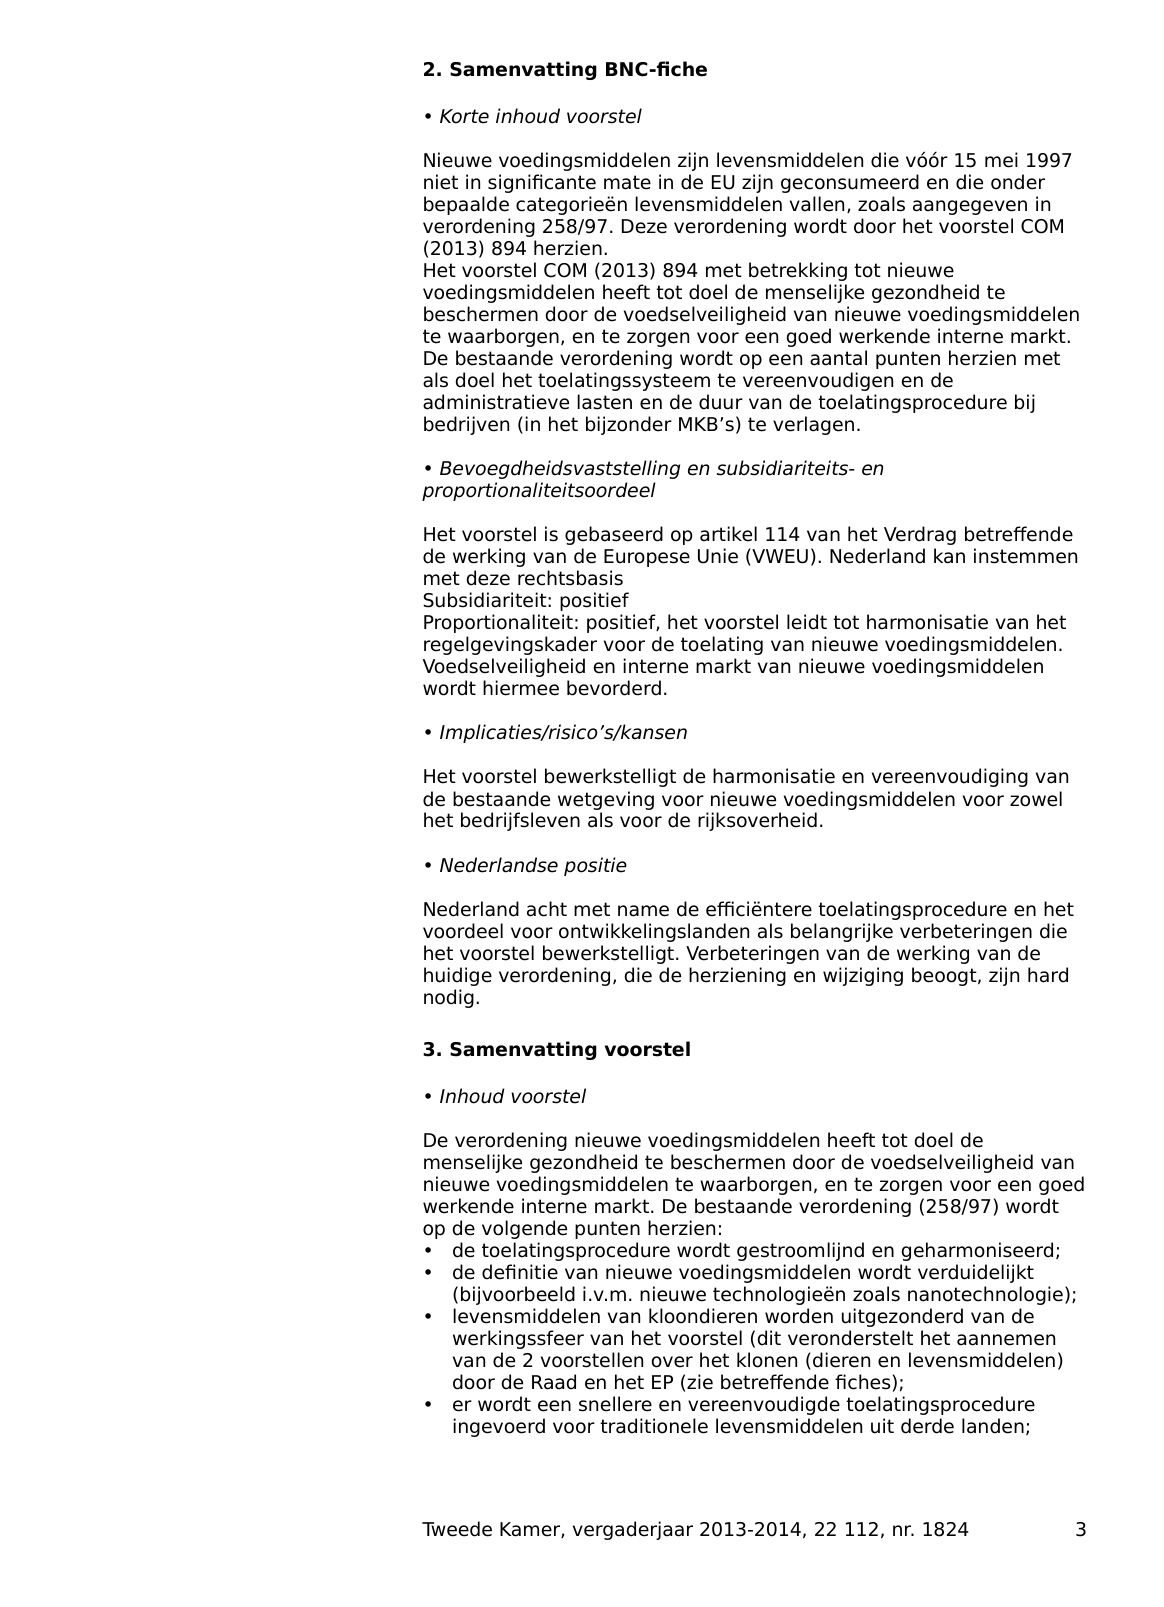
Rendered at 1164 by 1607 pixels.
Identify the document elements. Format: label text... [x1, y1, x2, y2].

text Het voorstel is gebaseerd op artikel 114 van het Verdrag betreffende de werking van de Europese Unie (VWEU). Nederland kan instemmen met deze rechtsbasis [422, 524, 1087, 590]
text Het voorstel bewerkstelligt de harmonisatie en vereenvoudiging van de bestaande wetgeving voor nieuwe voedingsmiddelen voor zowel het bedrijfsleven als voor de rijksoverheid. [422, 766, 1087, 832]
subtitle 2. Samenvatting BNC-fiche [422, 59, 1087, 81]
text De verordening nieuwe voedingsmiddelen heeft tot doel de menselijke gezondheid te beschermen door de voedselveiligheid van nieuwe voedingsmiddelen te waarborgen, en te zorgen voor een goed werkende interne markt. De bestaande verordening (258/97) wordt op de volgende punten herzien: [422, 1130, 1087, 1240]
subtitle • Nederlandse positie [422, 854, 1087, 877]
subtitle • Inhoud voorstel [422, 1086, 1087, 1108]
text • er wordt een snellere en vereenvoudigde toelatingsprocedure ingevoerd voor traditionele levensmiddelen uit derde landen; [422, 1393, 1087, 1437]
text • de toelatingsprocedure wordt gestroomlijnd en geharmoniseerd; [422, 1240, 1087, 1262]
text Nederland acht met name de efficiëntere toelatingsprocedure en het voordeel voor ontwikkelingslanden als belangrijke verbeteringen die het voorstel bewerkstelligt. Verbeteringen van de werking van de huidige verordening, die de herziening en wijziging beoogt, zijn hard nodig. [422, 899, 1087, 1009]
text Het voorstel COM (2013) 894 met betrekking tot nieuwe voedingsmiddelen heeft tot doel de menselijke gezondheid te beschermen door de voedselveiligheid van nieuwe voedingsmiddelen te waarborgen, en te zorgen voor een goed werkende interne markt. De bestaande verordening wordt op een aantal punten herzien met als doel het toelatingssysteem te vereenvoudigen en de administratieve lasten en de duur van de toelatingsprocedure bij bedrijven (in het bijzonder MKB’s) te verlagen. [422, 260, 1087, 436]
subtitle • Implicaties/risico’s/kansen [422, 722, 1087, 744]
text Nieuwe voedingsmiddelen zijn levensmiddelen die vóór 15 mei 1997 niet in significante mate in de EU zijn geconsumeerd en die onder bepaalde categorieën levensmiddelen vallen, zoals aangegeven in verordening 258/97. Deze verordening wordt door het voorstel COM (2013) 894 herzien. [422, 150, 1087, 260]
subtitle • Bevoegdheidsvaststelling en subsidiariteits- en proportionaliteitsoordeel [422, 458, 1087, 502]
subtitle 3. Samenvatting voorstel [422, 1039, 1087, 1061]
subtitle • Korte inhoud voorstel [422, 106, 1087, 128]
text • levensmiddelen van kloondieren worden uitgezonderd van de werkingssfeer van het voorstel (dit veronderstelt het aannemen van de 2 voorstellen over het klonen (dieren en levensmiddelen) door de Raad en het EP (zie betreffende fiches); [422, 1306, 1087, 1393]
text Proportionaliteit: positief, het voorstel leidt tot harmonisatie van het regelgevingskader voor de toelating van nieuwe voedingsmiddelen. Voedselveiligheid en interne markt van nieuwe voedingsmiddelen wordt hiermee bevorderd. [422, 612, 1087, 700]
text • de definitie van nieuwe voedingsmiddelen wordt verduidelijkt (bijvoorbeeld i.v.m. nieuwe technologieën zoals nanotechnologie); [422, 1262, 1087, 1306]
text Subsidiariteit: positief [422, 590, 1087, 612]
